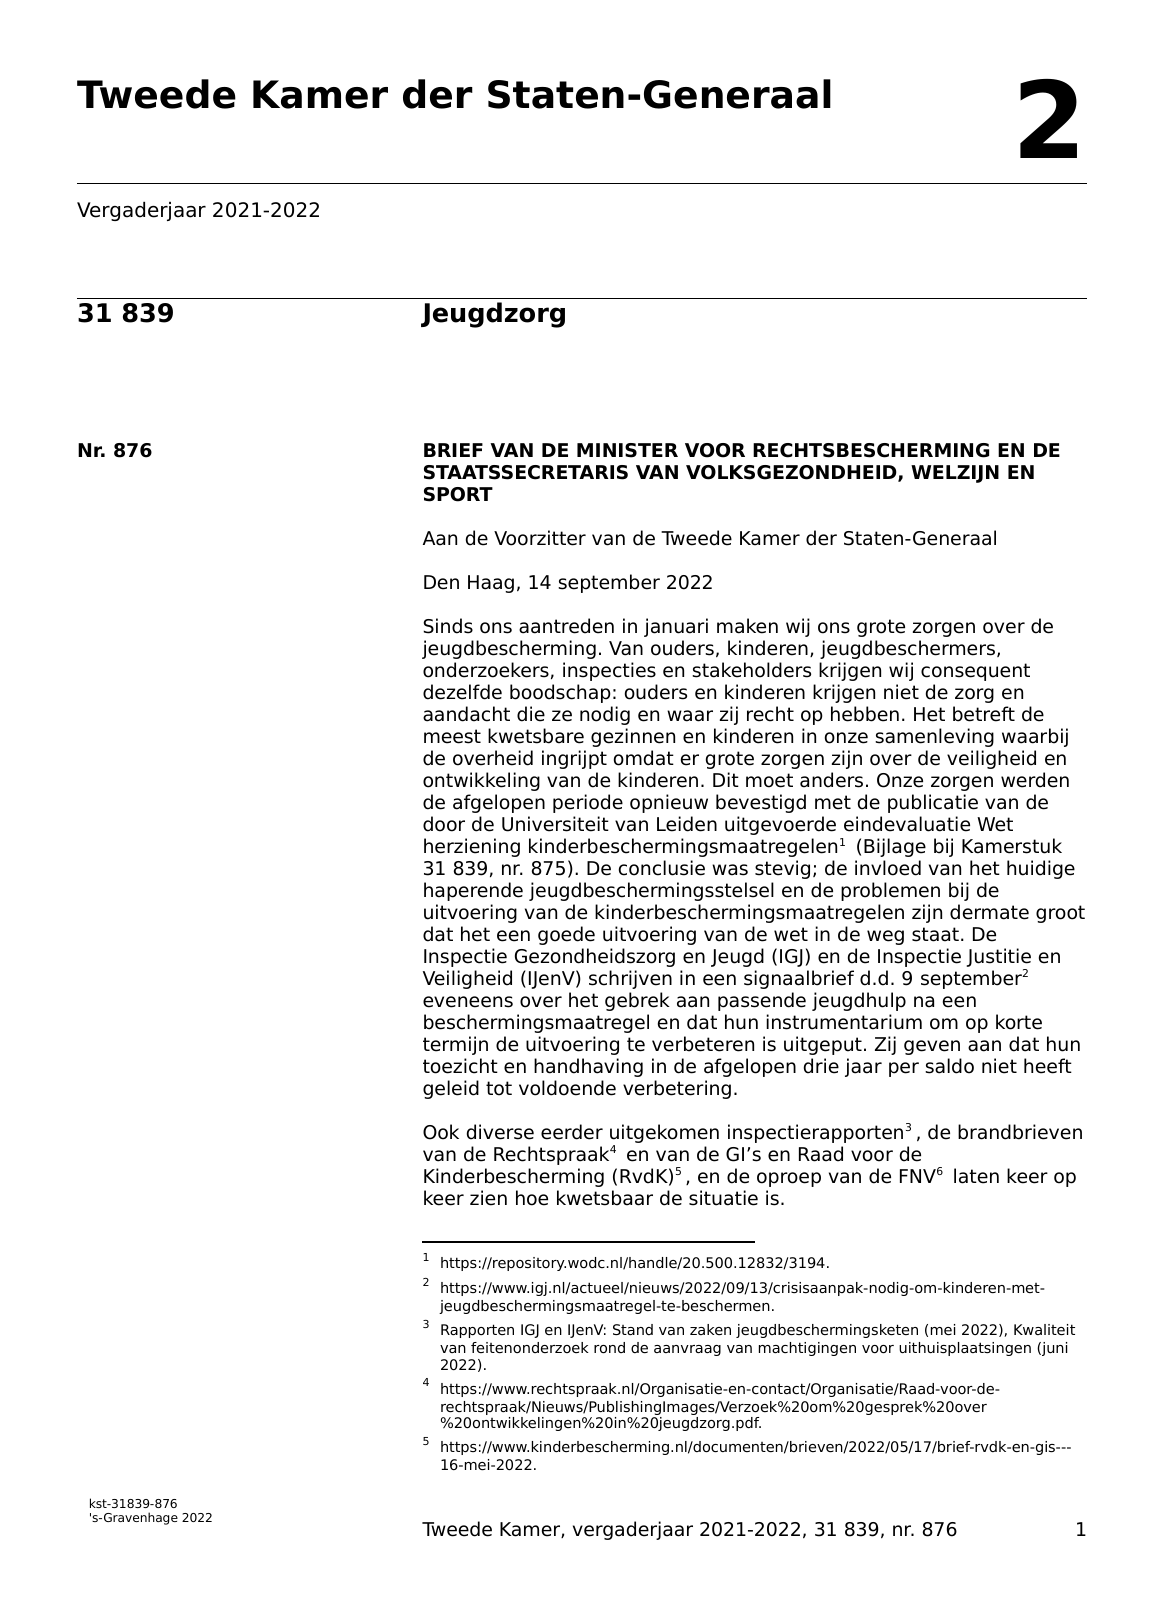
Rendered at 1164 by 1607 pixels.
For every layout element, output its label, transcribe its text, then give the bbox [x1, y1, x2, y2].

text kst-31839-876 [88, 1497, 323, 1511]
text Den Haag, 14 september 2022 [422, 572, 1087, 594]
text Sinds ons aantreden in januari maken wij ons grote zorgen over de jeugdbescherming. Van ouders, kinderen, jeugdbeschermers, onderzoekers, inspecties en stakeholders krijgen wij consequent dezelfde boodschap: ouders en kinderen krijgen niet de zorg en aandacht die ze nodig en waar zij recht op hebben. Het betreft de meest kwetsbare gezinnen en kinderen in onze samenleving waarbij de overheid ingrijpt omdat er grote zorgen zijn over de veiligheid en ontwikkeling van de kinderen. Dit moet anders. Onze zorgen werden de afgelopen periode opnieuw bevestigd met de publicatie van de door de Universiteit van Leiden uitgevoerde eindevaluatie Wet herziening kinderbeschermingsmaatregelen (Bijlage bij Kamerstuk 31 839, nr. 875). De conclusie was stevig; de invloed van het huidige haperende jeugdbeschermingsstelsel en de problemen bij de uitvoering van de kinderbeschermingsmaatregelen zijn dermate groot dat het een goede uitvoering van de wet in de weg staat. De Inspectie Gezondheidszorg en Jeugd (IGJ) en de Inspectie Justitie en Veiligheid (IJenV) schrijven in een signaalbrief d.d. 9 september eveneens over het gebrek aan passende jeugdhulp na een beschermingsmaatregel en dat hun instrumentarium om op korte termijn de uitvoering te verbeteren is uitgeput. Zij geven aan dat hun toezicht en handhaving in de afgelopen drie jaar per saldo niet heeft geleid tot voldoende verbetering. [422, 616, 1087, 1100]
table_header 2 [886, 59, 1087, 183]
text Rapporten IGJ en IJenV: Stand van zaken jeugdbeschermingsketen (mei 2022), Kwaliteit van feitenonderzoek rond de aanvraag van machtigingen voor uithuisplaatsingen (juni 2022). [422, 1318, 1087, 1374]
text https://www.rechtspraak.nl/Organisatie-en-contact/Organisatie/Raad-voor-de-rechtspraak/Nieuws/PublishingImages/Verzoek%20om%20gesprek%20over%20ontwikkelingen%20in%20jeugdzorg.pdf. [422, 1377, 1087, 1432]
text https://www.kinderbescherming.nl/documenten/brieven/2022/05/17/brief-rvdk-en-gis---16-mei-2022. [422, 1435, 1087, 1474]
subtitle Nr. 876 BRIEF VAN DE MINISTER VOOR RECHTSBESCHERMING EN DE STAATSSECRETARIS VAN VOLKSGEZONDHEID, WELZIJN EN SPORT [77, 440, 1087, 506]
text https://www.igj.nl/actueel/nieuws/2022/09/13/crisisaanpak-nodig-om-kinderen-met-jeugdbeschermingsmaatregel-te-beschermen. [422, 1276, 1087, 1315]
table_header Tweede Kamer der Staten-Generaal [77, 59, 886, 183]
subtitle 31 839 Jeugdzorg [77, 299, 1087, 329]
table_cell Vergaderjaar 2021-2022 [77, 184, 1087, 298]
text https://repository.wodc.nl/handle/20.500.12832/3194. [422, 1251, 1087, 1273]
text Ook diverse eerder uitgekomen inspectierapporten, de brandbrieven van de Rechtspraak en van de GI’s en Raad voor de Kinderbescherming (RvdK), en de oproep van de FNV laten keer op keer zien hoe kwetsbaar de situatie is. [422, 1122, 1087, 1210]
text Aan de Voorzitter van de Tweede Kamer der Staten-Generaal [422, 528, 1087, 550]
text 's-Gravenhage 2022 [88, 1511, 323, 1525]
